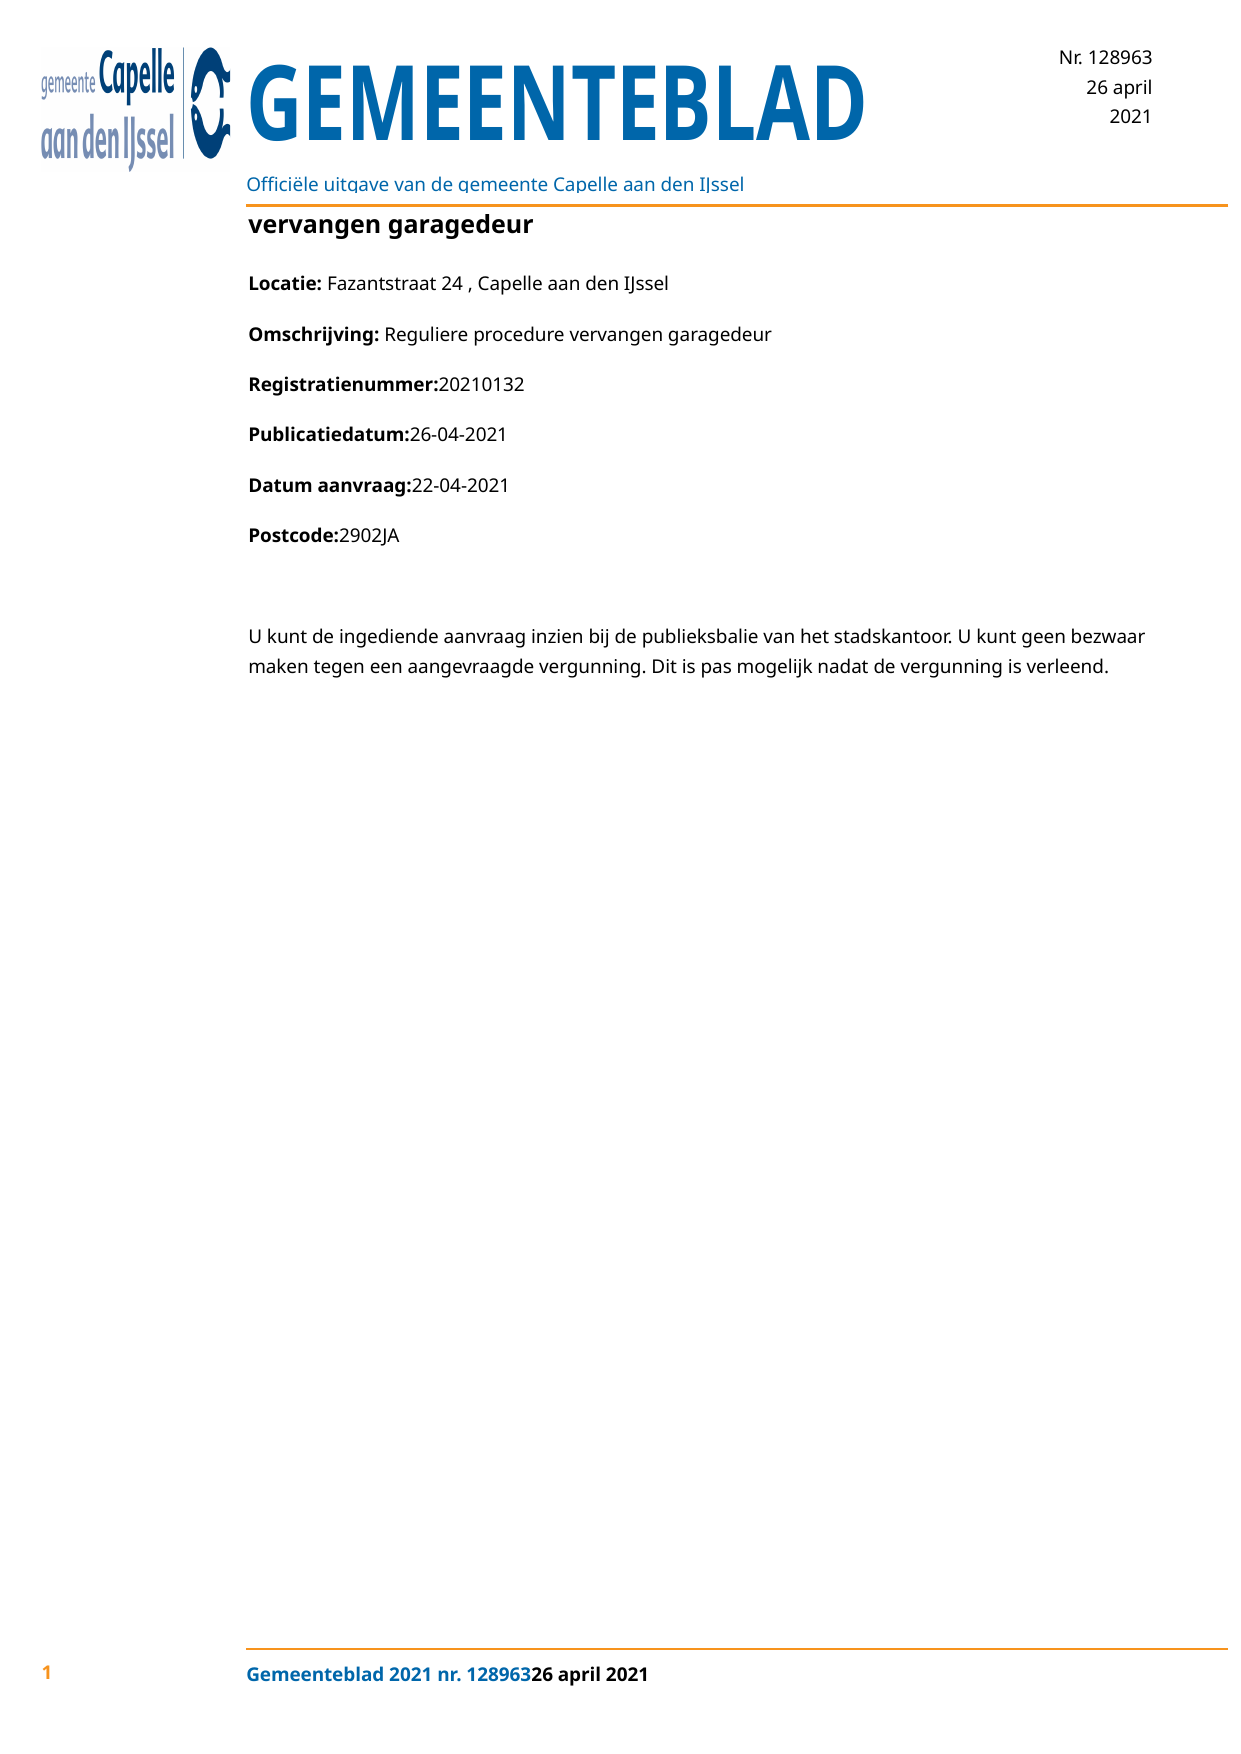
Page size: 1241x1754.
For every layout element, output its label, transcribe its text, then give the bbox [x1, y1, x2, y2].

text vervangen garagedeur [248, 207, 1152, 241]
text Omschrijving: Reguliere procedure vervangen garagedeur [248, 321, 1152, 346]
text Datum aanvraag:22-04-2021 [248, 472, 1152, 498]
text U kunt de ingediende aanvraag inzien bij de publieksbalie van het stadskantoor. U kunt geen bezwaar maken tegen een aangevraagde vergunning. Dit is pas mogelijk nadat de vergunning is verleend. [248, 623, 1152, 678]
text Postcode:2902JA [248, 522, 1152, 548]
text Publicatiedatum:26-04-2021 [248, 422, 1152, 447]
picture [41, 47, 231, 172]
text Locatie: Fazantstraat 24 , Capelle aan den IJssel [248, 270, 1152, 296]
text Registratienummer:20210132 [248, 371, 1152, 397]
